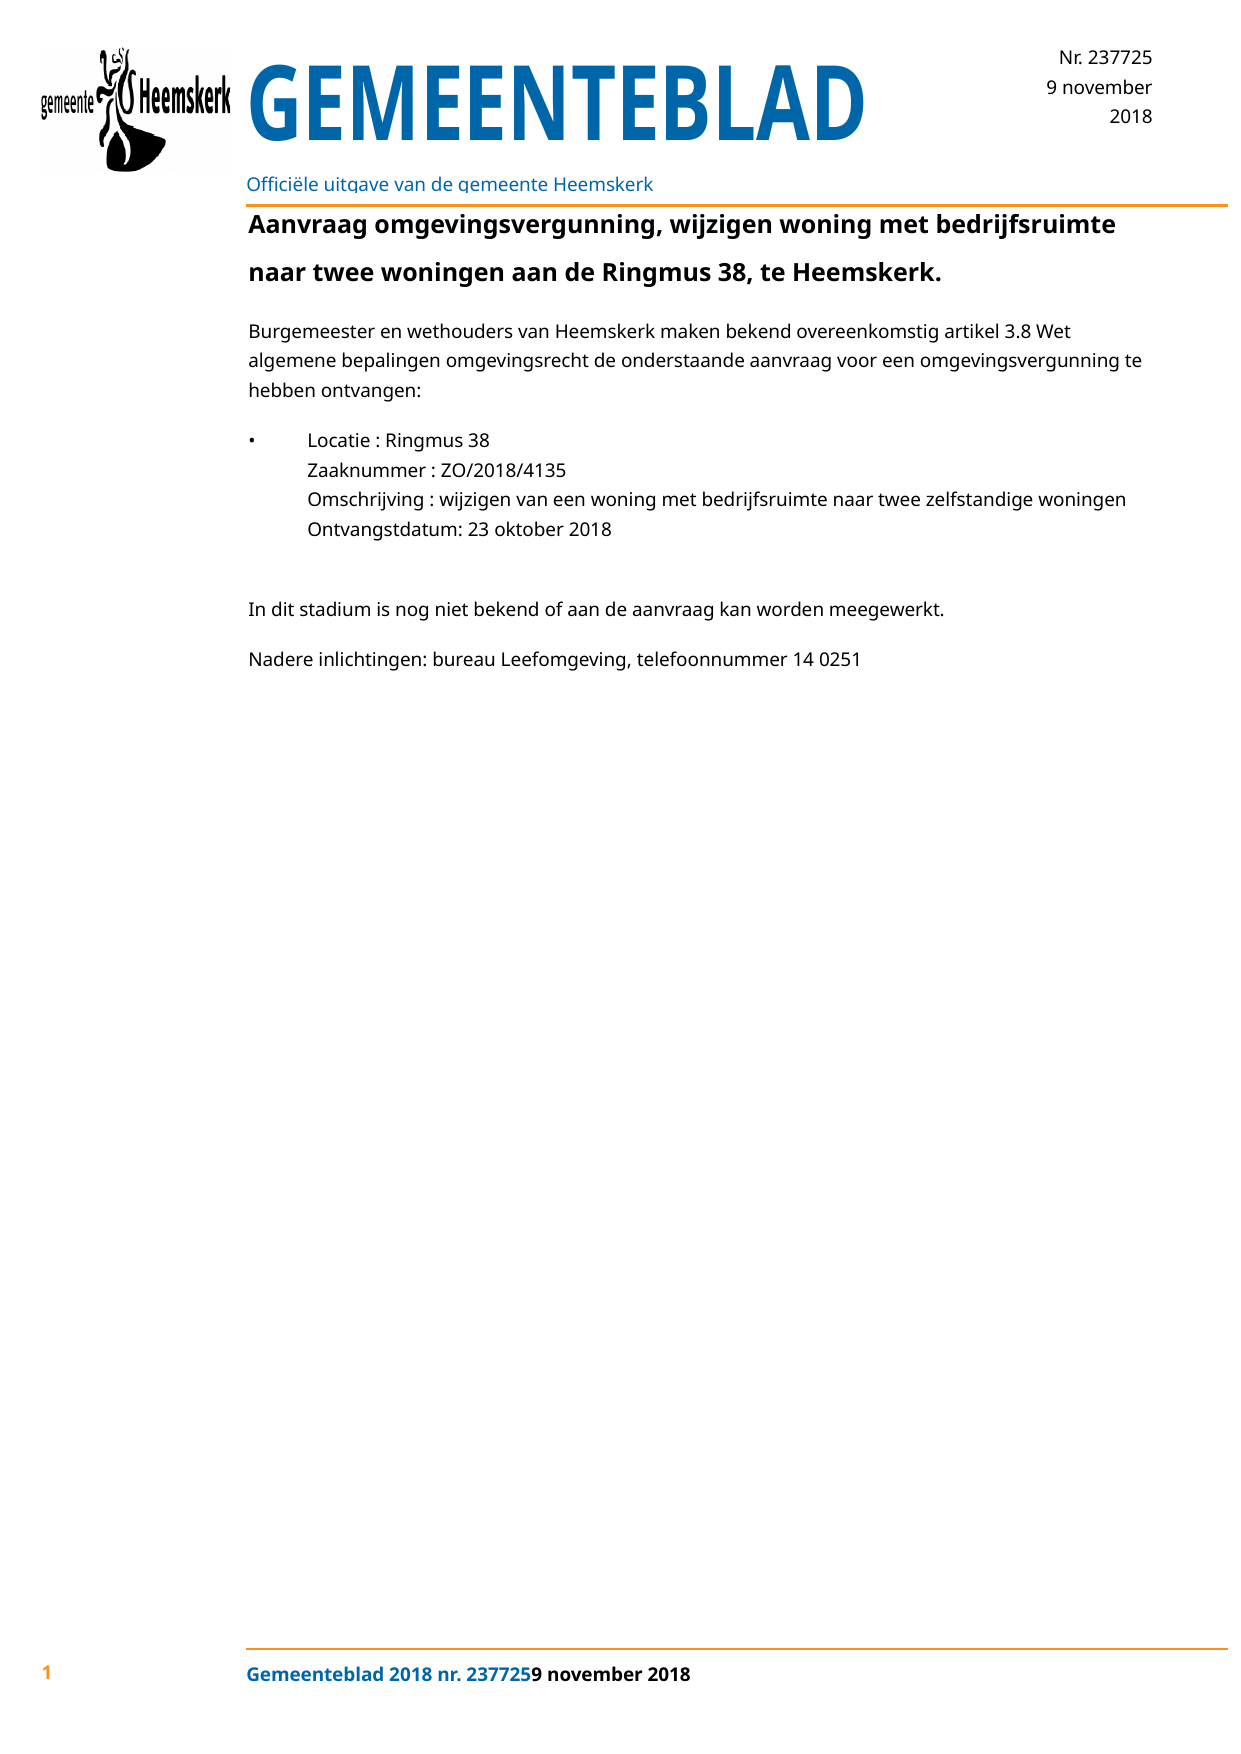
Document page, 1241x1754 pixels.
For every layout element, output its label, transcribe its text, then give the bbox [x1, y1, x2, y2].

list Locatie : Ringmus 38 [248, 427, 1152, 453]
text In dit stadium is nog niet bekend of aan de aanvraag kan worden meegewerkt. [248, 596, 1152, 622]
list Zaaknummer : ZO/2018/4135 [248, 457, 1152, 483]
text Aanvraag omgevingsvergunning, wijzigen woning met bedrijfsruimte naar twee woningen aan de Ringmus 38, te Heemskerk. [248, 207, 1152, 288]
picture [41, 47, 231, 172]
text Nadere inlichtingen: bureau Leefomgeving, telefoonnummer 14 0251 [248, 647, 1152, 672]
list Ontvangstdatum: 23 oktober 2018 [248, 516, 1152, 542]
list Omschrijving : wijzigen van een woning met bedrijfsruimte naar twee zelfstandige woningen [248, 487, 1152, 512]
text Burgemeester en wethouders van Heemskerk maken bekend overeenkomstig artikel 3.8 Wet algemene bepalingen omgevingsrecht de onderstaande aanvraag voor een omgevingsvergunning te hebben ontvangen: [248, 318, 1152, 403]
